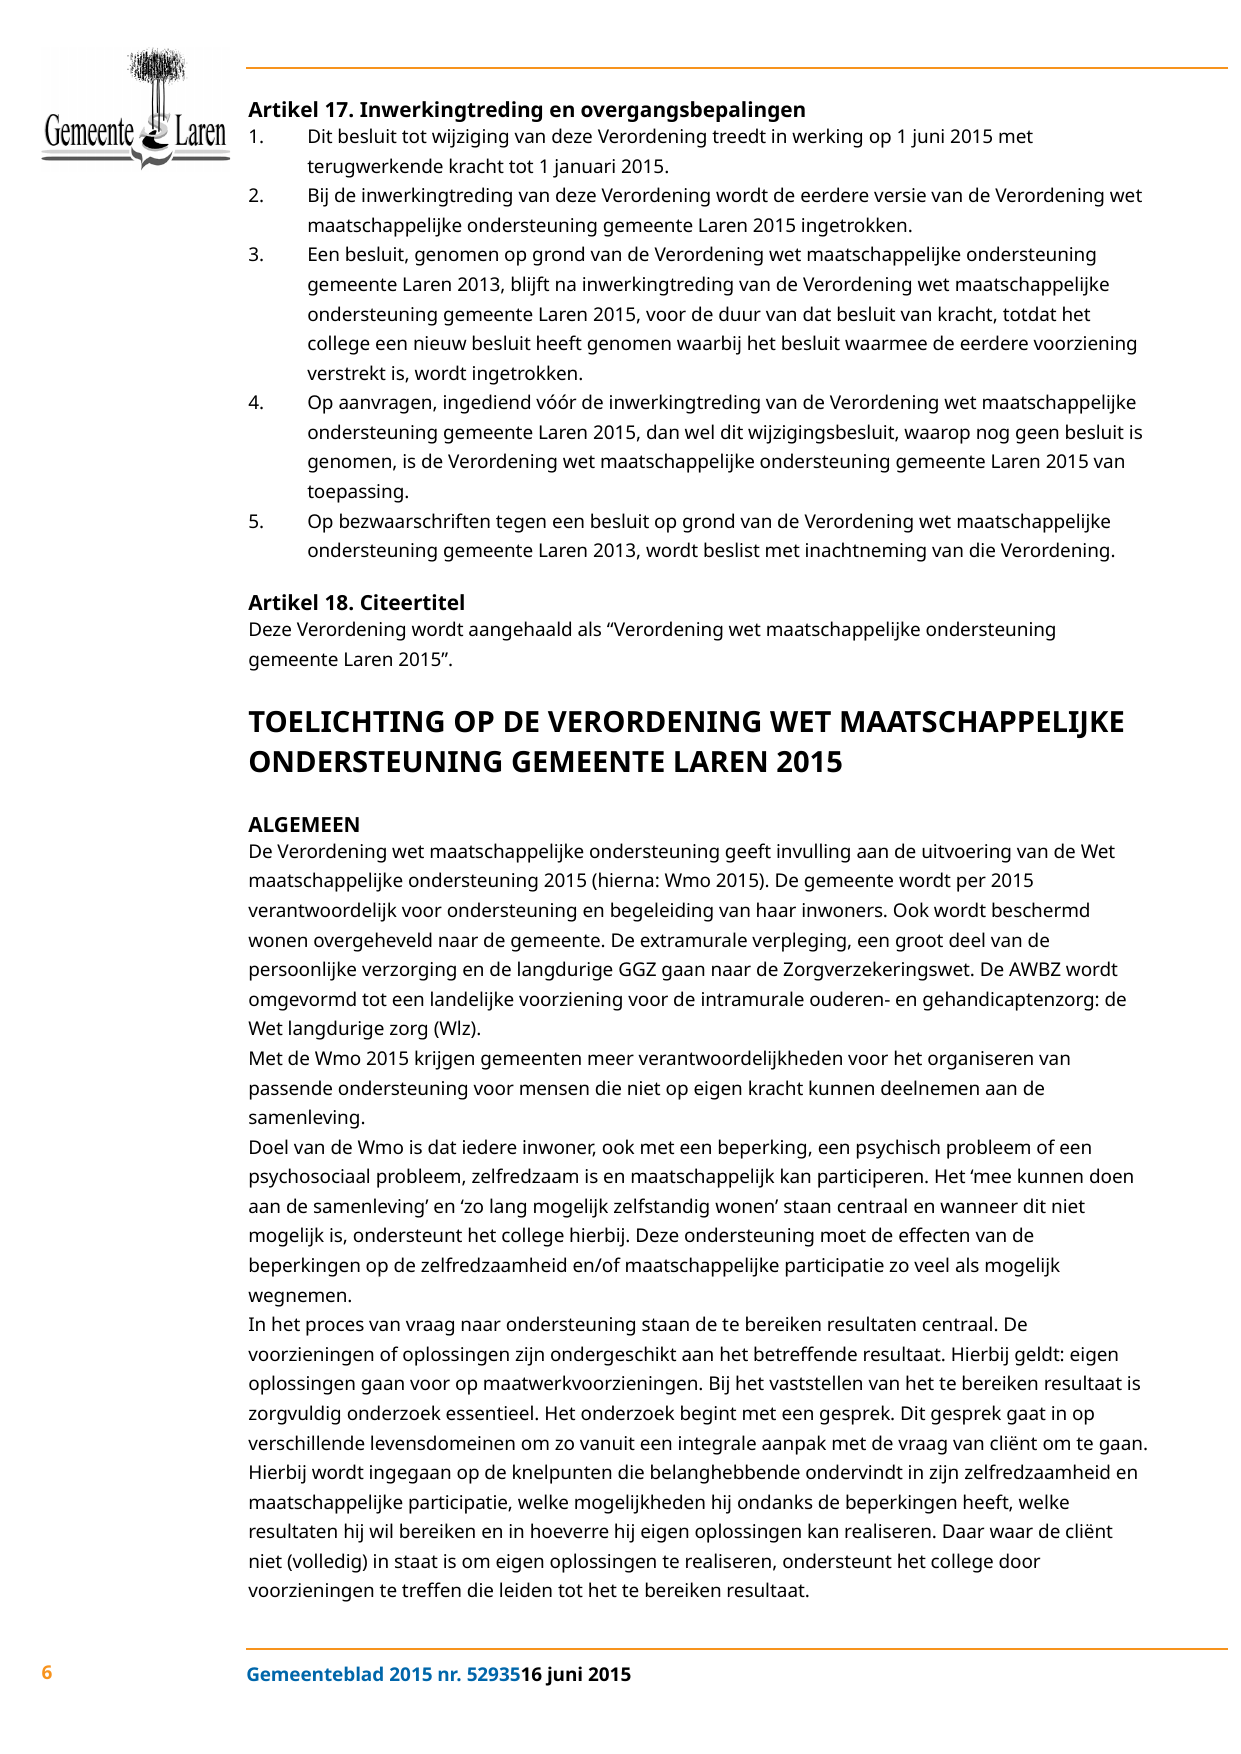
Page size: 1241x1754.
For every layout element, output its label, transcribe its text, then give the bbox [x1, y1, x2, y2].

text De Verordening wet maatschappelijke ondersteuning geeft invulling aan de uitvoering van de Wet maatschappelijke ondersteuning 2015 (hierna: Wmo 2015). De gemeente wordt per 2015 verantwoordelijk voor ondersteuning en begeleiding van haar inwoners. Ook wordt beschermd wonen overgeheveld naar de gemeente. De extramurale verpleging, een groot deel van de persoonlijke verzorging en de langdurige GGZ gaan naar de Zorgverzekeringswet. De AWBZ wordt omgevormd tot een landelijke voorziening voor de intramurale ouderen- en gehandicaptenzorg: de Wet langdurige zorg (Wlz). [248, 838, 1152, 1041]
list Een besluit, genomen op grond van de Verordening wet maatschappelijke ondersteuning gemeente Laren 2013, blijft na inwerkingtreding van de Verordening wet maatschappelijke ondersteuning gemeente Laren 2015, voor de duur van dat besluit van kracht, totdat het college een nieuw besluit heeft genomen waarbij het besluit waarmee de eerdere voorziening verstrekt is, wordt ingetrokken. [248, 242, 1152, 386]
text Deze Verordening wordt aangehaald als “Verordening wet maatschappelijke ondersteuning gemeente Laren 2015”. [248, 616, 1152, 672]
text In het proces van vraag naar ondersteuning staan de te bereiken resultaten centraal. De voorzieningen of oplossingen zijn ondergeschikt aan het betreffende resultaat. Hierbij geldt: eigen oplossingen gaan voor op maatwerkvoorzieningen. Bij het vaststellen van het te bereiken resultaat is zorgvuldig onderzoek essentieel. Het onderzoek begint met een gesprek. Dit gesprek gaat in op verschillende levensdomeinen om zo vanuit een integrale aanpak met de vraag van cliënt om te gaan. Hierbij wordt ingegaan op de knelpunten die belanghebbende ondervindt in zijn zelfredzaamheid en maatschappelijke participatie, welke mogelijkheden hij ondanks de beperkingen heeft, welke resultaten hij wil bereiken en in hoeverre hij eigen oplossingen kan realiseren. Daar waar de cliënt niet (volledig) in staat is om eigen oplossingen te realiseren, ondersteunt het college door voorzieningen te treffen die leiden tot het te bereiken resultaat. [248, 1311, 1152, 1603]
text Doel van de Wmo is dat iedere inwoner, ook met een beperking, een psychisch probleem of een psychosociaal probleem, zelfredzaam is en maatschappelijk kan participeren. Het ‘mee kunnen doen aan de samenleving’ en ‘zo lang mogelijk zelfstandig wonen’ staan centraal en wanneer dit niet mogelijk is, ondersteunt het college hierbij. Deze ondersteuning moet de effecten van de beperkingen op de zelfredzaamheid en/of maatschappelijke participatie zo veel als mogelijk wegnemen. [248, 1134, 1152, 1308]
text Met de Wmo 2015 krijgen gemeenten meer verantwoordelijkheden voor het organiseren van passende ondersteuning voor mensen die niet op eigen kracht kunnen deelnemen aan de samenleving. [248, 1045, 1152, 1130]
list Bij de inwerkingtreding van deze Verordening wordt de eerdere versie van de Verordening wet maatschappelijke ondersteuning gemeente Laren 2015 ingetrokken. [248, 182, 1152, 238]
picture [41, 47, 231, 172]
text TOELICHTING OP DE VERORDENING WET MAATSCHAPPELIJKE ONDERSTEUNING GEMEENTE LAREN 2015 [248, 701, 1152, 781]
text Artikel 18. Citeertitel [248, 588, 1152, 616]
list Dit besluit tot wijziging van deze Verordening treedt in werking op 1 juni 2015 met terugwerkende kracht tot 1 januari 2015. [248, 123, 1152, 178]
list Op aanvragen, ingediend vóór de inwerkingtreding van de Verordening wet maatschappelijke ondersteuning gemeente Laren 2015, dan wel dit wijzigingsbesluit, waarop nog geen besluit is genomen, is de Verordening wet maatschappelijke ondersteuning gemeente Laren 2015 van toepassing. [248, 389, 1152, 504]
list Op bezwaarschriften tegen een besluit op grond van de Verordening wet maatschappelijke ondersteuning gemeente Laren 2013, wordt beslist met inachtneming van die Verordening. [248, 508, 1152, 563]
text ALGEMEEN [248, 810, 1152, 838]
text Artikel 17. Inwerkingtreding en overgangsbepalingen [248, 95, 1152, 123]
